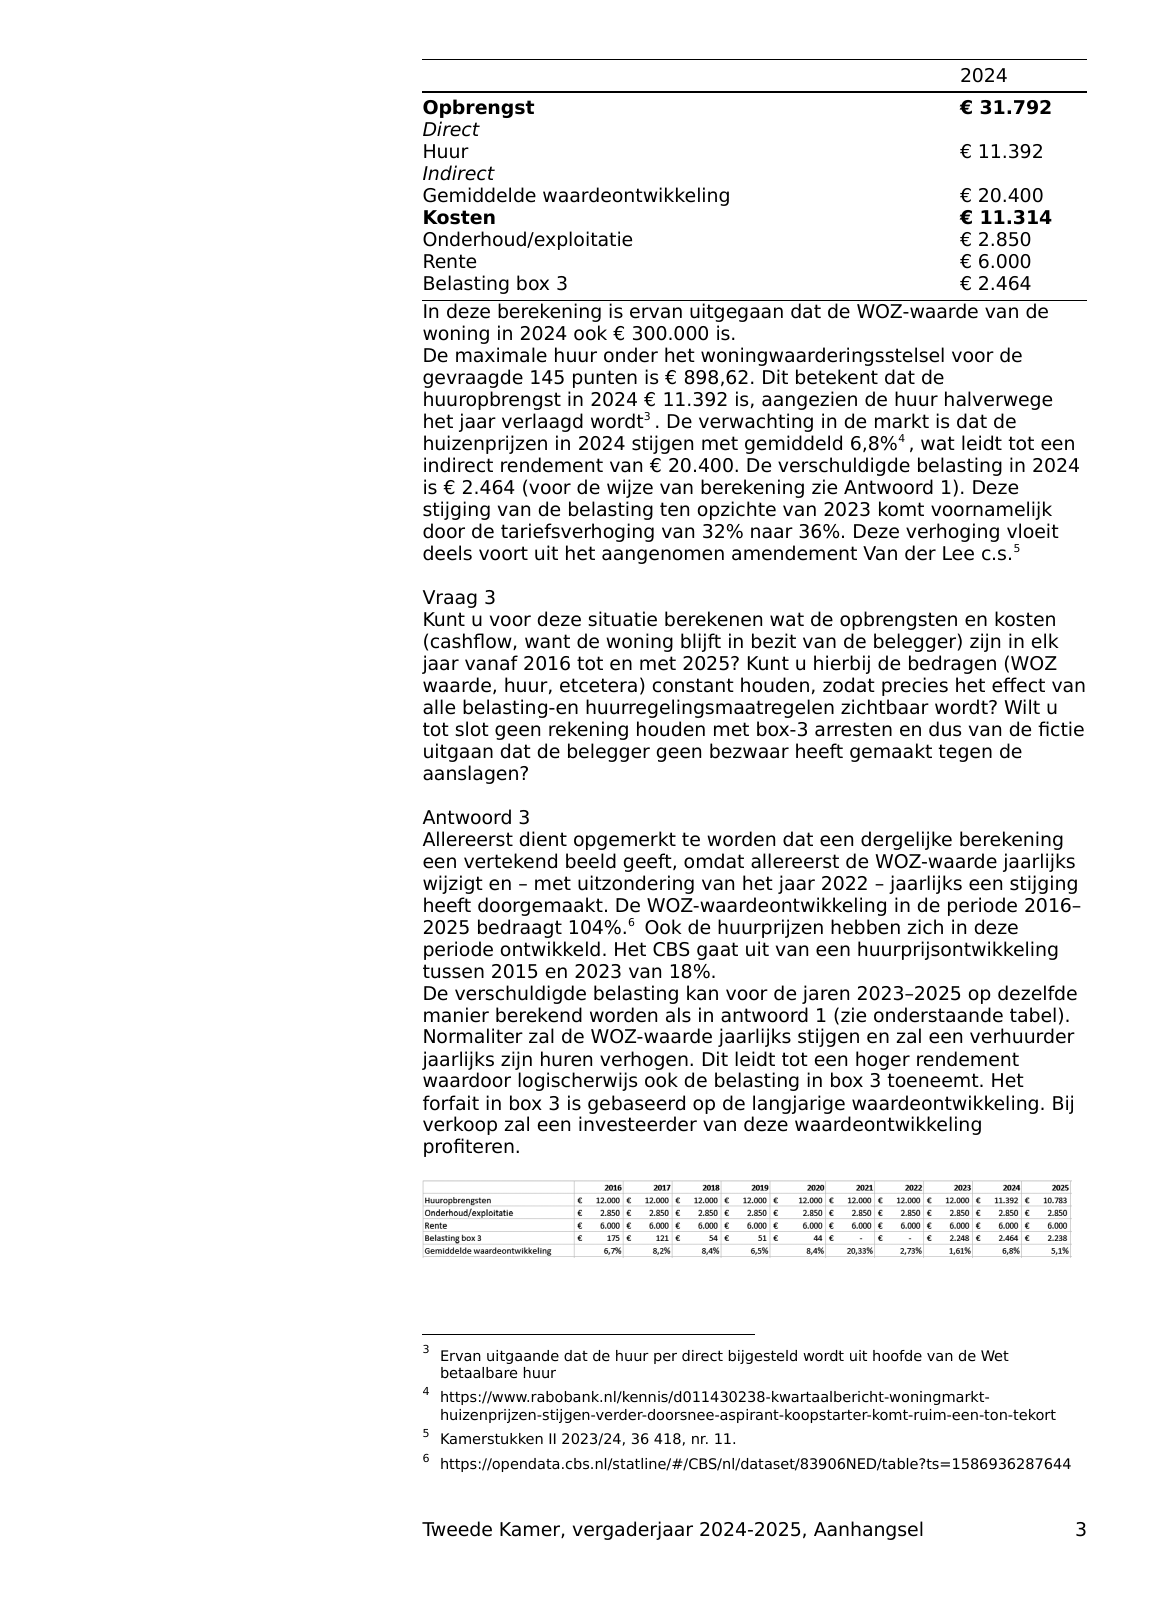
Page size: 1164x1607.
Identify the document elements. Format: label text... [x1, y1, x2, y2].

table_cell Onderhoud/exploitatie [422, 229, 954, 251]
text De maximale huur onder het woningwaarderingsstelsel voor de gevraagde 145 punten is € 898,62. Dit betekent dat de huuropbrengst in 2024 € 11.392 is, aangezien de huur halverwege het jaar verlaagd wordt. De verwachting in de markt is dat de huizenprijzen in 2024 stijgen met gemiddeld 6,8%, wat leidt tot een indirect rendement van € 20.400. De verschuldigde belasting in 2024 is € 2.464 (voor de wijze van berekening zie Antwoord 1). Deze stijging van de belasting ten opzichte van 2023 komt voornamelijk door de tariefsverhoging van 32% naar 36%. Deze verhoging vloeit deels voort uit het aangenomen amendement Van der Lee c.s. [422, 345, 1087, 564]
text Vraag 3 [422, 587, 1087, 609]
table_cell € 2.464 [954, 273, 1087, 300]
text https://www.rabobank.nl/kennis/d011430238-kwartaalbericht-woningmarkt-huizenprijzen-stijgen-verder-doorsnee-aspirant-koopstarter-komt-ruim-een-ton-tekort [422, 1385, 1087, 1424]
table_header [422, 60, 954, 91]
table_cell € 20.400 [954, 185, 1087, 207]
table_cell € 6.000 [954, 251, 1087, 273]
table_cell Kosten [422, 207, 954, 229]
table_cell Direct [422, 119, 954, 141]
table_header 2024 [954, 60, 1087, 91]
text De verschuldigde belasting kan voor de jaren 2023–2025 op dezelfde manier berekend worden als in antwoord 1 (zie onderstaande tabel). [422, 982, 1087, 1026]
table_cell [954, 119, 1087, 141]
text Normaliter zal de WOZ-waarde jaarlijks stijgen en zal een verhuurder jaarlijks zijn huren verhogen. Dit leidt tot een hoger rendement waardoor logischerwijs ook de belasting in box 3 toeneemt. Het forfait in box 3 is gebaseerd op de langjarige waardeontwikkeling. Bij verkoop zal een investeerder van deze waardeontwikkeling profiteren. [422, 1026, 1087, 1158]
picture [422, 1180, 1072, 1258]
text https://opendata.cbs.nl/statline/#/CBS/nl/dataset/83906NED/table?ts=1586936287644 [422, 1452, 1087, 1474]
text Kamerstukken II 2023/24, 36 418, nr. 11. [422, 1427, 1087, 1449]
table_cell Rente [422, 251, 954, 273]
text Antwoord 3 [422, 807, 1087, 829]
table_cell Indirect [422, 163, 954, 185]
table_cell € 2.850 [954, 229, 1087, 251]
table_cell € 11.392 [954, 141, 1087, 163]
text Kunt u voor deze situatie berekenen wat de opbrengsten en kosten (cashflow, want de woning blijft in bezit van de belegger) zijn in elk jaar vanaf 2016 tot en met 2025? Kunt u hierbij de bedragen (WOZ waarde, huur, etcetera) constant houden, zodat precies het effect van alle belasting-en huurregelingsmaatregelen zichtbaar wordt? Wilt u tot slot geen rekening houden met box-3 arresten en dus van de fictie uitgaan dat de belegger geen bezwaar heeft gemaakt tegen de aanslagen? [422, 609, 1087, 784]
table_cell Huur [422, 141, 954, 163]
table_cell Opbrengst [422, 93, 954, 119]
table_cell Gemiddelde waardeontwikkeling [422, 185, 954, 207]
text Allereerst dient opgemerkt te worden dat een dergelijke berekening een vertekend beeld geeft, omdat allereerst de WOZ-waarde jaarlijks wijzigt en – met uitzondering van het jaar 2022 – jaarlijks een stijging heeft doorgemaakt. De WOZ-waardeontwikkeling in de periode 2016–2025 bedraagt 104%. Ook de huurprijzen hebben zich in deze periode ontwikkeld. Het CBS gaat uit van een huurprijsontwikkeling tussen 2015 en 2023 van 18%. [422, 829, 1087, 982]
text In deze berekening is ervan uitgegaan dat de WOZ-waarde van de woning in 2024 ook € 300.000 is. [422, 301, 1087, 345]
table_cell € 31.792 [954, 93, 1087, 119]
table_cell [954, 163, 1087, 185]
table_cell Belasting box 3 [422, 273, 954, 300]
table_cell € 11.314 [954, 207, 1087, 229]
text Ervan uitgaande dat de huur per direct bijgesteld wordt uit hoofde van de Wet betaalbare huur [422, 1343, 1087, 1382]
